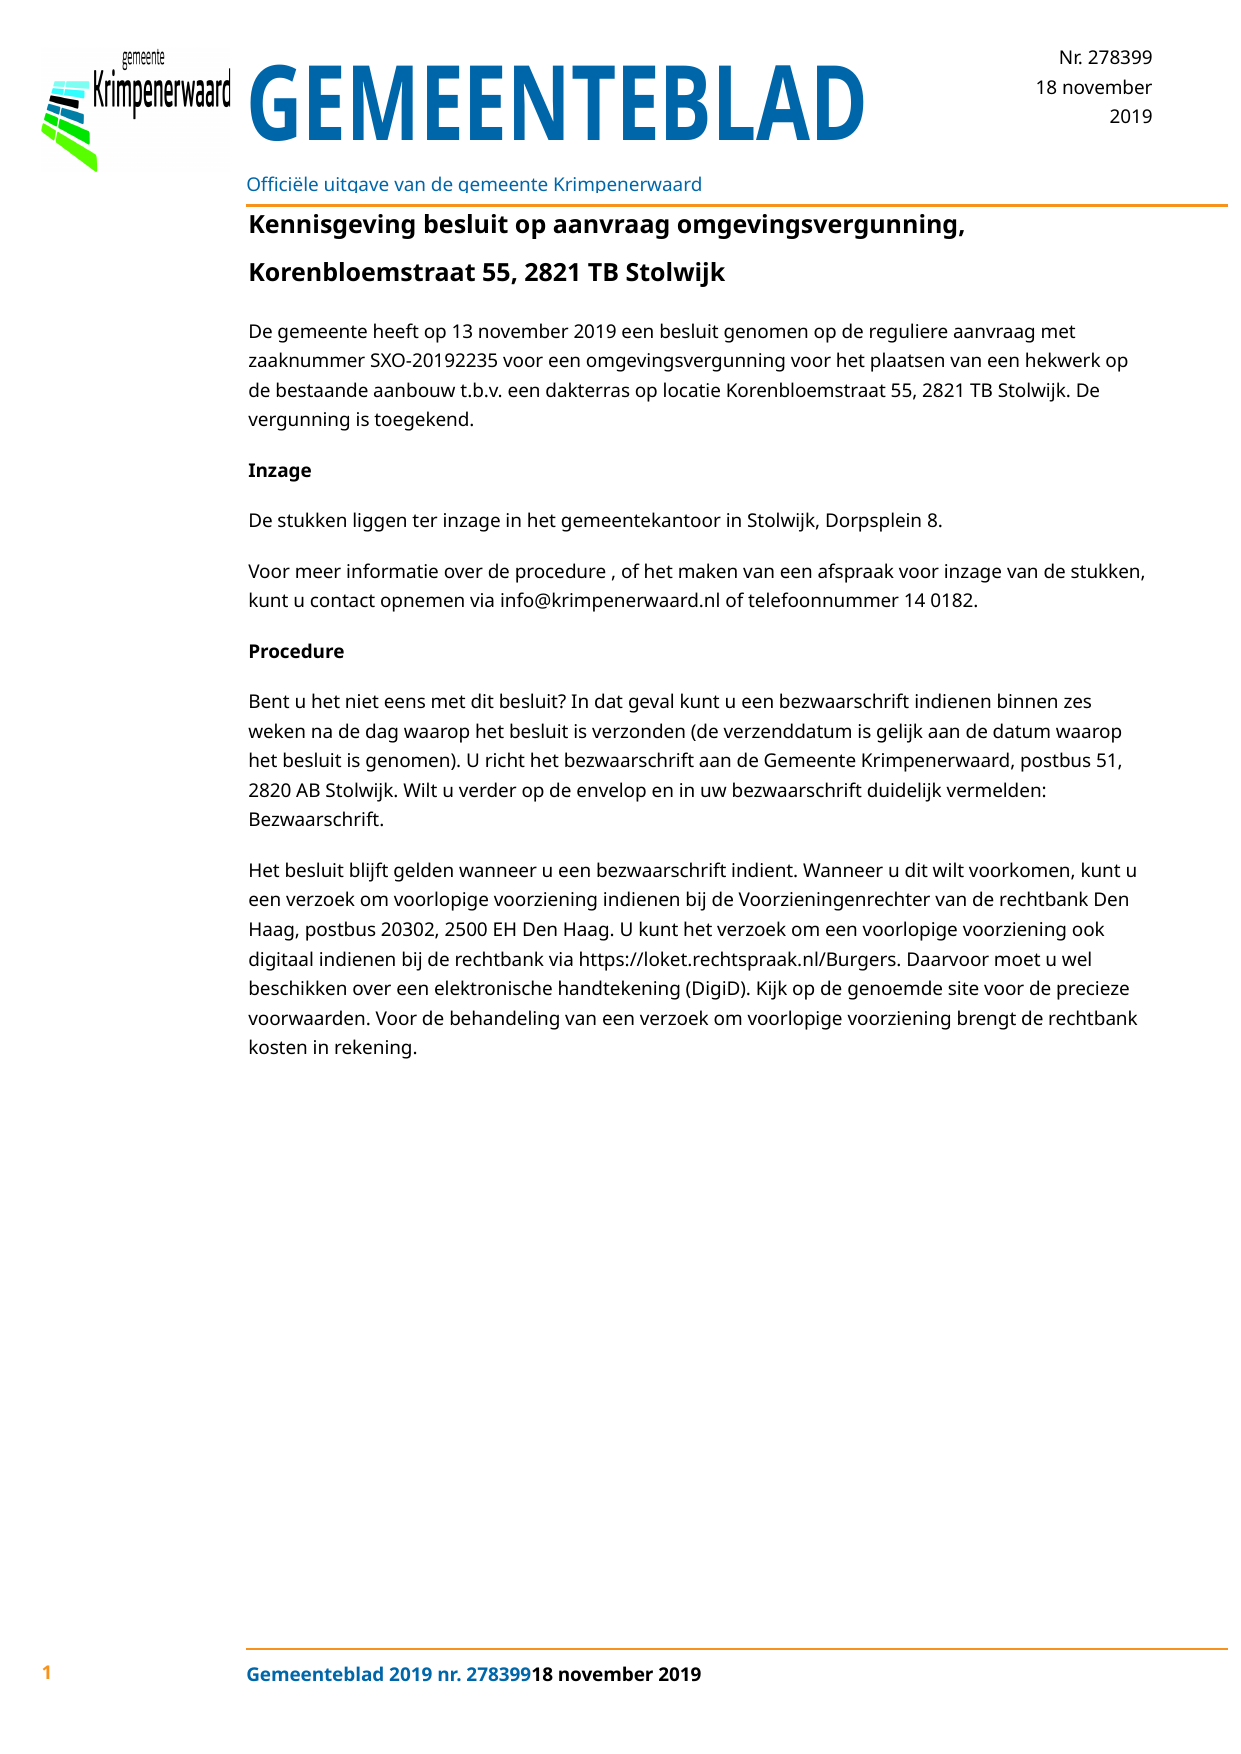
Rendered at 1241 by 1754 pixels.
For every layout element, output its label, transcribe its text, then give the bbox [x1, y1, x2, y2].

text Het besluit blijft gelden wanneer u een bezwaarschrift indient. Wanneer u dit wilt voorkomen, kunt u een verzoek om voorlopige voorziening indienen bij de Voorzieningenrechter van de rechtbank Den Haag, postbus 20302, 2500 EH Den Haag. U kunt het verzoek om een voorlopige voorziening ook digitaal indienen bij de rechtbank via https://loket.rechtspraak.nl/Burgers. Daarvoor moet u wel beschikken over een elektronische handtekening (DigiD). Kijk op de genoemde site voor de precieze voorwaarden. Voor de behandeling van een verzoek om voorlopige voorziening brengt de rechtbank kosten in rekening. [248, 857, 1152, 1060]
text Kennisgeving besluit op aanvraag omgevingsvergunning, Korenbloemstraat 55, 2821 TB Stolwijk [248, 207, 1152, 288]
text Procedure [248, 638, 1152, 664]
picture [41, 47, 231, 172]
text Inzage [248, 457, 1152, 483]
text Voor meer informatie over de procedure , of het maken van een afspraak voor inzage van de stukken, kunt u contact opnemen via info@krimpenerwaard.nl of telefoonnummer 14 0182. [248, 558, 1152, 613]
text Bent u het niet eens met dit besluit? In dat geval kunt u een bezwaarschrift indienen binnen zes weken na de dag waarop het besluit is verzonden (de verzenddatum is gelijk aan de datum waarop het besluit is genomen). U richt het bezwaarschrift aan de Gemeente Krimpenerwaard, postbus 51, 2820 AB Stolwijk. Wilt u verder op de envelop en in uw bezwaarschrift duidelijk vermelden: Bezwaarschrift. [248, 688, 1152, 832]
text De gemeente heeft op 13 november 2019 een besluit genomen op de reguliere aanvraag met zaaknummer SXO-20192235 voor een omgevingsvergunning voor het plaatsen van een hekwerk op de bestaande aanbouw t.b.v. een dakterras op locatie Korenbloemstraat 55, 2821 TB Stolwijk. De vergunning is toegekend. [248, 318, 1152, 432]
text De stukken liggen ter inzage in het gemeentekantoor in Stolwijk, Dorpsplein 8. [248, 507, 1152, 533]
